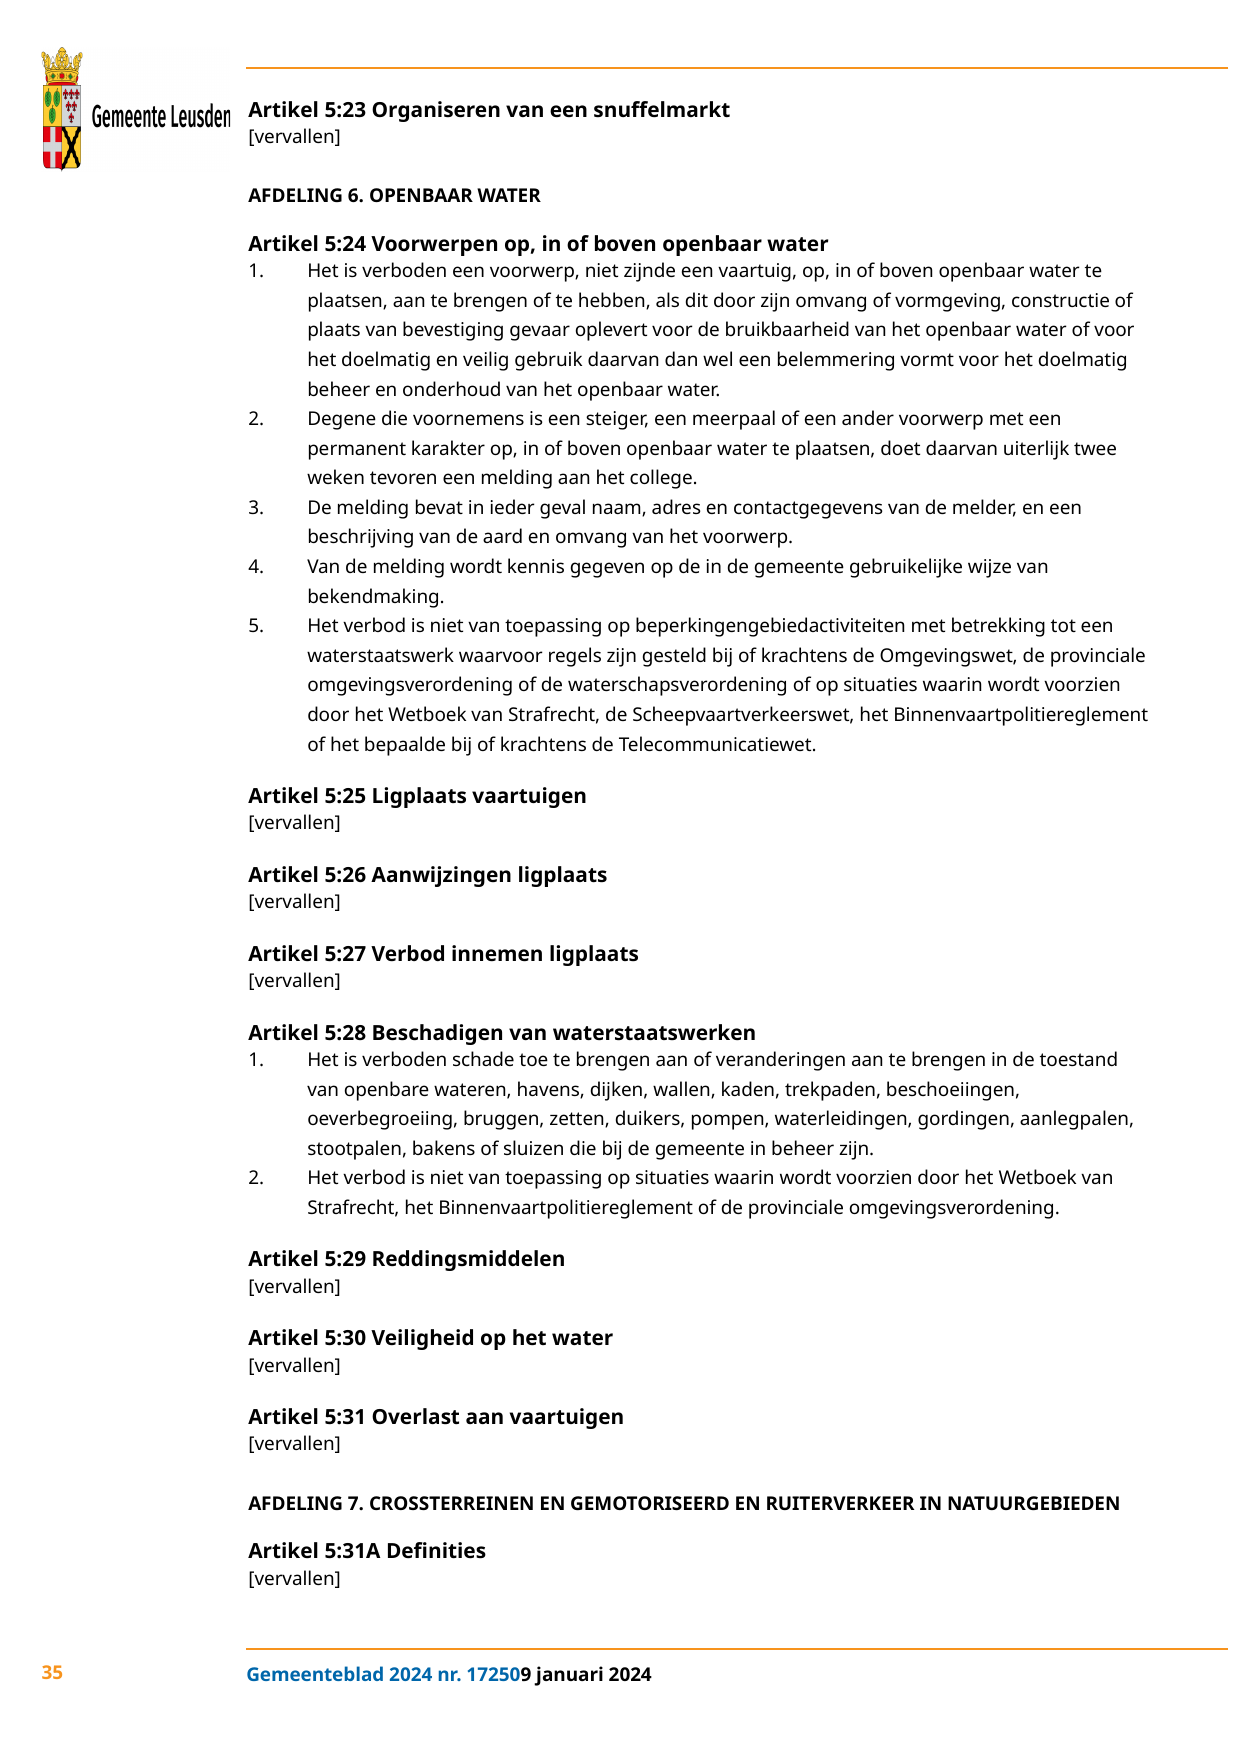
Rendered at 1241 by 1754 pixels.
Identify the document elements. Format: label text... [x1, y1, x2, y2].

text Artikel 5:30 Veiligheid op het water [248, 1323, 1152, 1352]
list Van de melding wordt kennis gegeven op de in de gemeente gebruikelijke wijze van bekendmaking. [248, 553, 1152, 608]
text [vervallen] [248, 1565, 1152, 1591]
text [vervallen] [248, 1352, 1152, 1377]
text Artikel 5:29 Reddingsmiddelen [248, 1244, 1152, 1273]
list De melding bevat in ieder geval naam, adres en contactgegevens van de melder, en een beschrijving van de aard en omvang van het voorwerp. [248, 494, 1152, 549]
list Het is verboden een voorwerp, niet zijnde een vaartuig, op, in of boven openbaar water te plaatsen, aan te brengen of te hebben, als dit door zijn omvang of vormgeving, constructie of plaats van bevestiging gevaar oplevert voor de bruikbaarheid van het openbaar water of voor het doelmatig en veilig gebruik daarvan dan wel een belemmering vormt voor het doelmatig beheer en onderhoud van het openbaar water. [248, 257, 1152, 401]
text [vervallen] [248, 1273, 1152, 1299]
text [vervallen] [248, 967, 1152, 993]
text AFDELING 6. OPENBAAR WATER [248, 182, 1152, 208]
text [vervallen] [248, 809, 1152, 835]
text Artikel 5:26 Aanwijzingen ligplaats [248, 860, 1152, 888]
text [vervallen] [248, 1431, 1152, 1456]
list Het verbod is niet van toepassing op beperkingengebiedactiviteiten met betrekking tot een waterstaatswerk waarvoor regels zijn gesteld bij of krachtens de Omgevingswet, de provinciale omgevingsverordening of de waterschapsverordening of op situaties waarin wordt voorzien door het Wetboek van Strafrecht, de Scheepvaartverkeerswet, het Binnenvaartpolitiereglement of het bepaalde bij of krachtens de Telecommunicatiewet. [248, 612, 1152, 756]
text Artikel 5:23 Organiseren van een snuffelmarkt [248, 95, 1152, 123]
text Artikel 5:27 Verbod innemen ligplaats [248, 939, 1152, 967]
list Degene die voornemens is een steiger, een meerpaal of een ander voorwerp met een permanent karakter op, in of boven openbaar water te plaatsen, doet daarvan uiterlijk twee weken tevoren een melding aan het college. [248, 405, 1152, 490]
picture [41, 47, 231, 172]
text [vervallen] [248, 888, 1152, 914]
list Het is verboden schade toe te brengen aan of veranderingen aan te brengen in de toestand van openbare wateren, havens, dijken, wallen, kaden, trekpaden, beschoeiingen, oeverbegroeiing, bruggen, zetten, duikers, pompen, waterleidingen, gordingen, aanlegpalen, stootpalen, bakens of sluizen die bij de gemeente in beheer zijn. [248, 1046, 1152, 1161]
list Het verbod is niet van toepassing op situaties waarin wordt voorzien door het Wetboek van Strafrecht, het Binnenvaartpolitiereglement of de provinciale omgevingsverordening. [248, 1164, 1152, 1220]
text AFDELING 7. CROSSTERREINEN EN GEMOTORISEERD EN RUITERVERKEER IN NATUURGEBIEDEN [248, 1490, 1152, 1516]
text Artikel 5:28 Beschadigen van waterstaatswerken [248, 1018, 1152, 1046]
text Artikel 5:31A Definities [248, 1536, 1152, 1565]
text Artikel 5:31 Overlast aan vaartuigen [248, 1402, 1152, 1431]
text Artikel 5:25 Ligplaats vaartuigen [248, 781, 1152, 809]
text Artikel 5:24 Voorwerpen op, in of boven openbaar water [248, 229, 1152, 257]
text [vervallen] [248, 123, 1152, 149]
